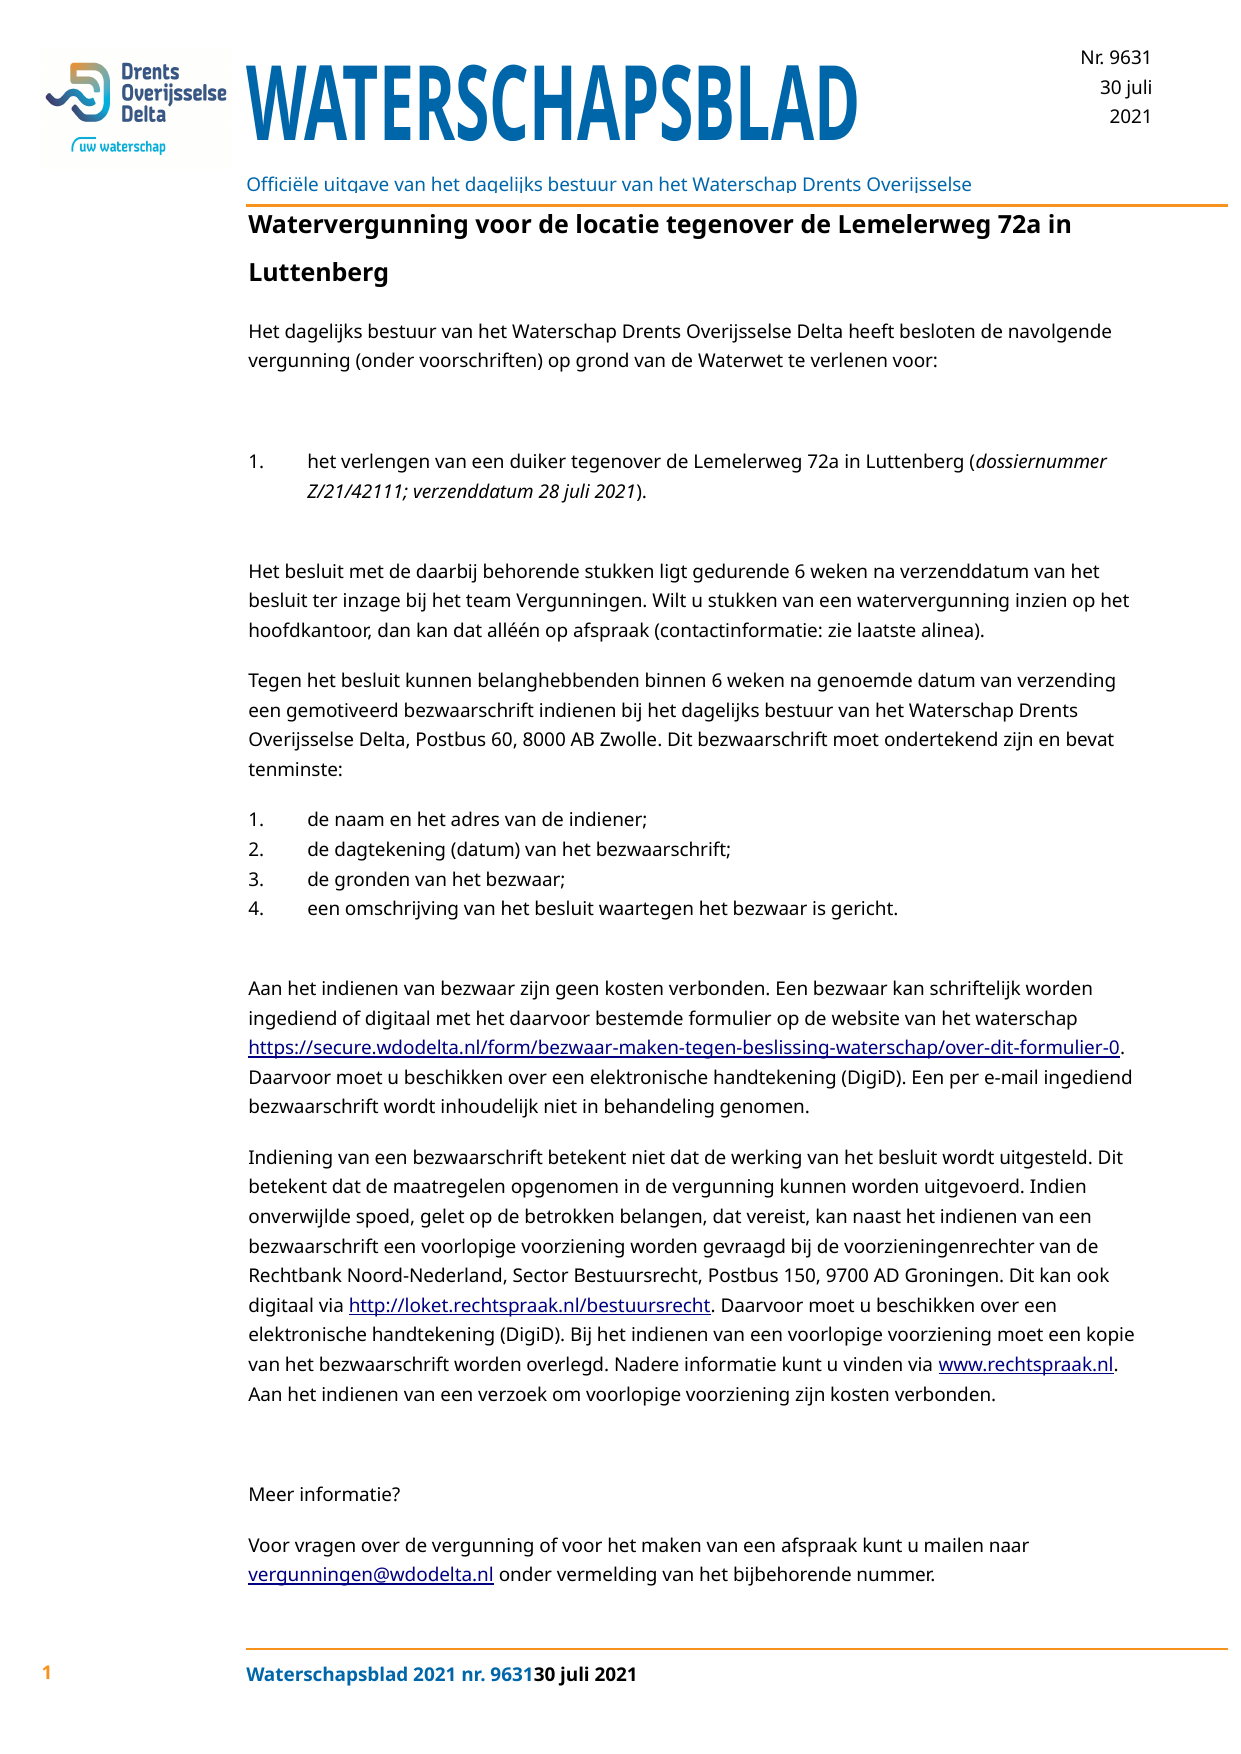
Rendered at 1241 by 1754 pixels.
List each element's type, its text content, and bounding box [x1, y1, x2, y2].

text Het besluit met de daarbij behorende stukken ligt gedurende 6 weken na verzenddatum van het besluit ter inzage bij het team Vergunningen. Wilt u stukken van een watervergunning inzien op het hoofdkantoor, dan kan dat alléén op afspraak (contactinformatie: zie laatste alinea). [248, 558, 1152, 643]
text Voor vragen over de vergunning of voor het maken van een afspraak kunt u mailen naar vergunningen@wdodelta.nl onder vermelding van het bijbehorende nummer. [248, 1532, 1152, 1587]
text Indiening van een bezwaarschrift betekent niet dat de werking van het besluit wordt uitgesteld. Dit betekent dat de maatregelen opgenomen in de vergunning kunnen worden uitgevoerd. Indien onverwijlde spoed, gelet op de betrokken belangen, dat vereist, kan naast het indienen van een bezwaarschrift een voorlopige voorziening worden gevraagd bij de voorzieningenrechter van de Rechtbank Noord-Nederland, Sector Bestuursrecht, Postbus 150, 9700 AD Groningen. Dit kan ook digitaal via http://loket.rechtspraak.nl/bestuursrecht. Daarvoor moet u beschikken over een elektronische handtekening (DigiD). Bij het indienen van een voorlopige voorziening moet een kopie van het bezwaarschrift worden overlegd. Nadere informatie kunt u vinden via www.rechtspraak.nl. Aan het indienen van een verzoek om voorlopige voorziening zijn kosten verbonden. [248, 1144, 1152, 1407]
list de gronden van het bezwaar; [248, 866, 1152, 892]
text Meer informatie? [248, 1482, 1152, 1507]
list de dagtekening (datum) van het bezwaarschrift; [248, 836, 1152, 862]
picture [41, 47, 231, 172]
list de naam en het adres van de indiener; [248, 807, 1152, 832]
text Tegen het besluit kunnen belanghebbenden binnen 6 weken na genoemde datum van verzending een gemotiveerd bezwaarschrift indienen bij het dagelijks bestuur van het Waterschap Drents Overijsselse Delta, Postbus 60, 8000 AB Zwolle. Dit bezwaarschrift moet ondertekend zijn en bevat tenminste: [248, 667, 1152, 782]
list een omschrijving van het besluit waartegen het bezwaar is gericht. [248, 895, 1152, 921]
list het verlengen van een duiker tegenover de Lemelerweg 72a in Luttenberg (dossiernummer Z/21/42111; verzenddatum 28 juli 2021). [248, 448, 1152, 504]
text Aan het indienen van bezwaar zijn geen kosten verbonden. Een bezwaar kan schriftelijk worden ingediend of digitaal met het daarvoor bestemde formulier op de website van het waterschap https://secure.wdodelta.nl/form/bezwaar-maken-tegen-beslissing-waterschap/over-dit-formulier-0. Daarvoor moet u beschikken over een elektronische handtekening (DigiD). Een per e-mail ingediend bezwaarschrift wordt inhoudelijk niet in behandeling genomen. [248, 975, 1152, 1119]
text Het dagelijks bestuur van het Waterschap Drents Overijsselse Delta heeft besloten de navolgende vergunning (onder voorschriften) op grond van de Waterwet te verlenen voor: [248, 318, 1152, 373]
text Watervergunning voor de locatie tegenover de Lemelerweg 72a in Luttenberg [248, 207, 1152, 288]
